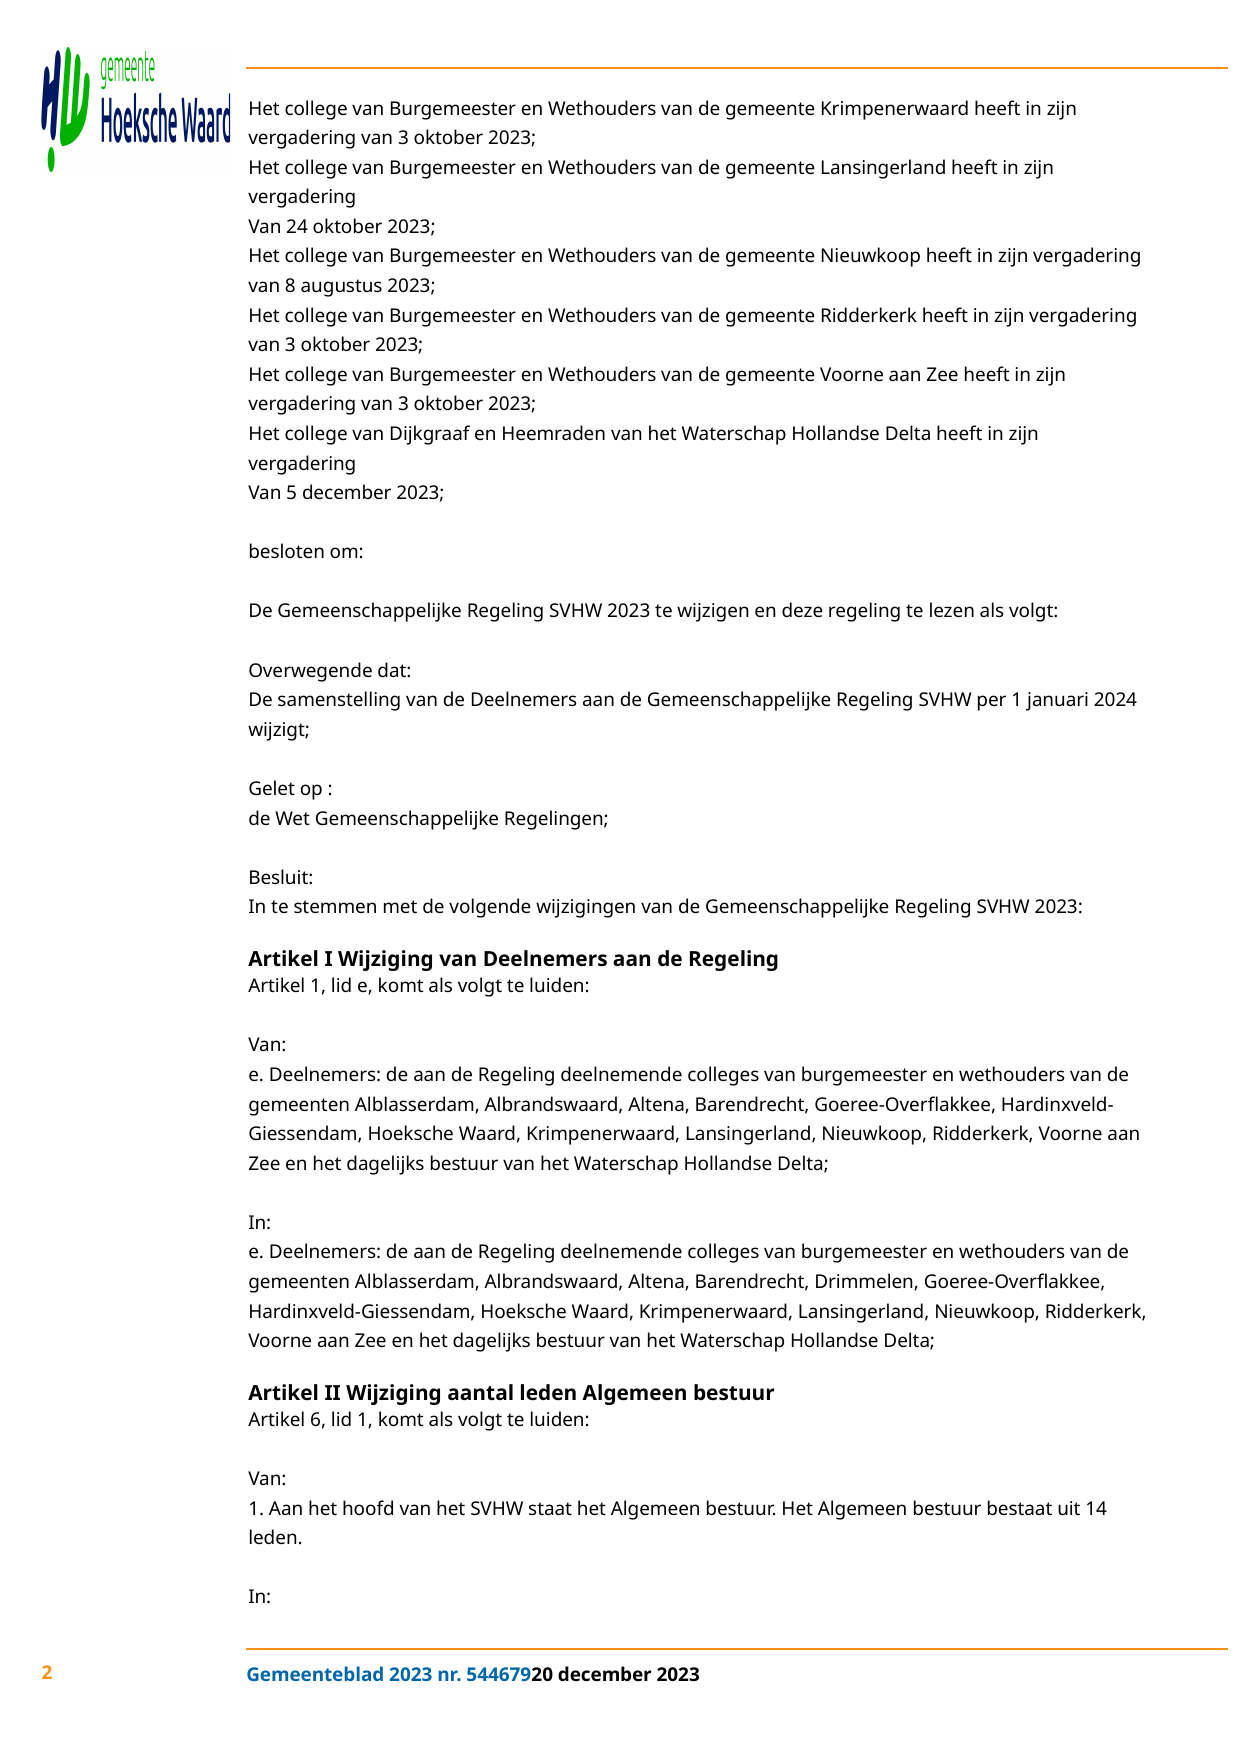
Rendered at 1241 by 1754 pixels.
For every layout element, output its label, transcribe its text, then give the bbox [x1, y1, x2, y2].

text Van: [248, 1032, 1152, 1057]
text 1. Aan het hoofd van het SVHW staat het Algemeen bestuur. Het Algemeen bestuur bestaat uit 14 leden. [248, 1495, 1152, 1550]
text Overwegende dat: [248, 657, 1152, 683]
text Het college van Burgemeester en Wethouders van de gemeente Voorne aan Zee heeft in zijn vergadering van 3 oktober 2023; [248, 361, 1152, 416]
text e. Deelnemers: de aan de Regeling deelnemende colleges van burgemeester en wethouders van de gemeenten Alblasserdam, Albrandswaard, Altena, Barendrecht, Goeree-Overflakkee, Hardinxveld-Giessendam, Hoeksche Waard, Krimpenerwaard, Lansingerland, Nieuwkoop, Ridderkerk, Voorne aan Zee en het dagelijks bestuur van het Waterschap Hollandse Delta; [248, 1061, 1152, 1176]
text Van 5 december 2023; [248, 479, 1152, 505]
text Het college van Burgemeester en Wethouders van de gemeente Krimpenerwaard heeft in zijn vergadering van 3 oktober 2023; [248, 95, 1152, 150]
text besloten om: [248, 538, 1152, 564]
text De samenstelling van de Deelnemers aan de Gemeenschappelijke Regeling SVHW per 1 januari 2024 wijzigt; [248, 686, 1152, 742]
text De Gemeenschappelijke Regeling SVHW 2023 te wijzigen en deze regeling te lezen als volgt: [248, 598, 1152, 623]
text van 8 augustus 2023; [248, 272, 1152, 298]
text de Wet Gemeenschappelijke Regelingen; [248, 805, 1152, 831]
text Het college van Dijkgraaf en Heemraden van het Waterschap Hollandse Delta heeft in zijn vergadering [248, 420, 1152, 476]
text Het college van Burgemeester en Wethouders van de gemeente Lansingerland heeft in zijn vergadering [248, 154, 1152, 209]
text In te stemmen met de volgende wijzigingen van de Gemeenschappelijke Regeling SVHW 2023: [248, 893, 1152, 919]
text Van: [248, 1465, 1152, 1491]
text In: [248, 1209, 1152, 1235]
text Het college van Burgemeester en Wethouders van de gemeente Ridderkerk heeft in zijn vergadering van 3 oktober 2023; [248, 302, 1152, 357]
text Het college van Burgemeester en Wethouders van de gemeente Nieuwkoop heeft in zijn vergadering [248, 243, 1152, 268]
text Artikel 1, lid e, komt als volgt te luiden: [248, 972, 1152, 998]
text Artikel I Wijziging van Deelnemers aan de Regeling [248, 944, 1152, 972]
text Artikel II Wijziging aantal leden Algemeen bestuur [248, 1378, 1152, 1406]
text Van 24 oktober 2023; [248, 213, 1152, 239]
text In: [248, 1584, 1152, 1609]
text Gelet op : [248, 775, 1152, 801]
text e. Deelnemers: de aan de Regeling deelnemende colleges van burgemeester en wethouders van de gemeenten Alblasserdam, Albrandswaard, Altena, Barendrecht, Drimmelen, Goeree-Overflakkee, Hardinxveld-Giessendam, Hoeksche Waard, Krimpenerwaard, Lansingerland, Nieuwkoop, Ridderkerk, Voorne aan Zee en het dagelijks bestuur van het Waterschap Hollandse Delta; [248, 1239, 1152, 1353]
picture [41, 47, 231, 172]
text Artikel 6, lid 1, komt als volgt te luiden: [248, 1406, 1152, 1432]
text Besluit: [248, 864, 1152, 890]
